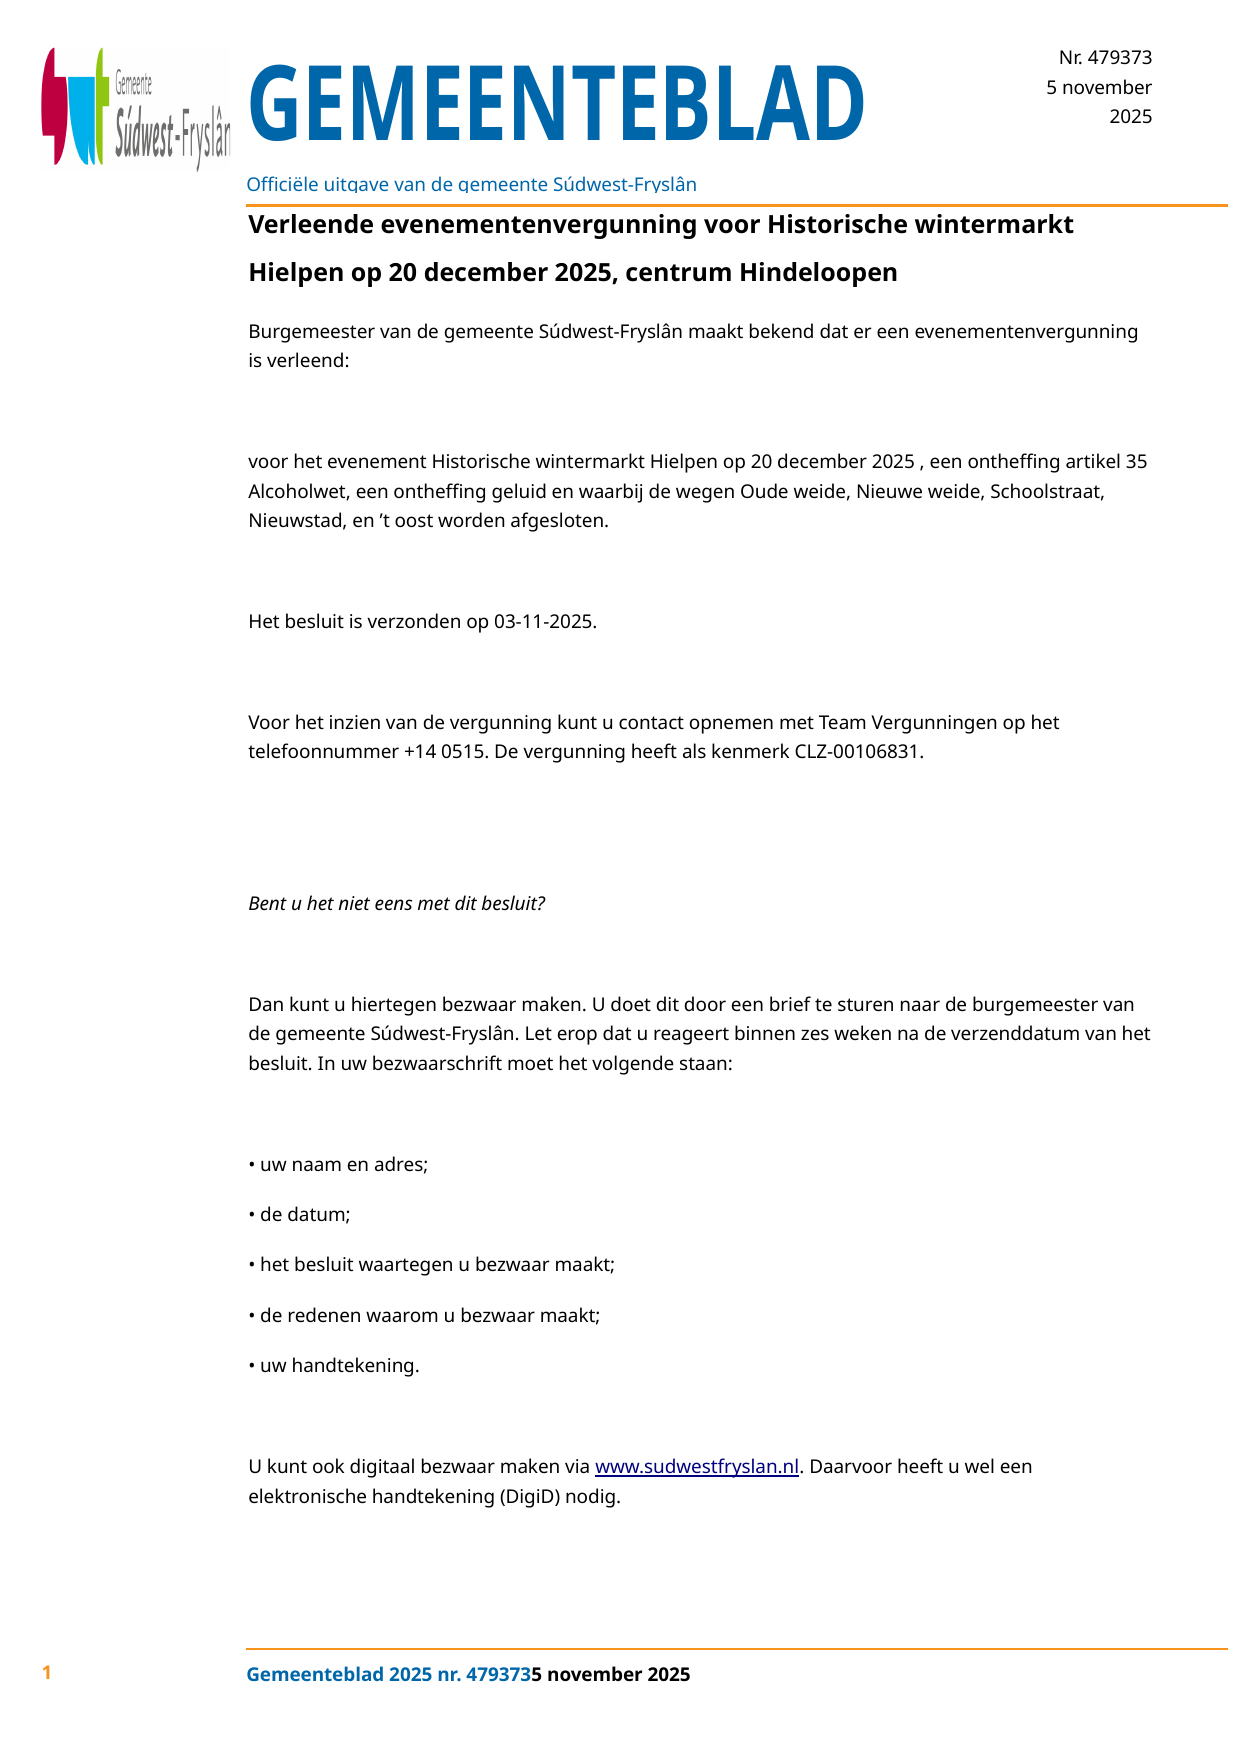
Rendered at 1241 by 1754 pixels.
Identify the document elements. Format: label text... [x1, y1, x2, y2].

text Bent u het niet eens met dit besluit? [248, 890, 1152, 916]
text • de redenen waarom u bezwaar maakt; [248, 1302, 1152, 1328]
picture [41, 47, 231, 172]
text Dan kunt u hiertegen bezwaar maken. U doet dit door een brief te sturen naar de burgemeester van de gemeente Súdwest-Fryslân. Let erop dat u reageert binnen zes weken na de verzenddatum van het besluit. In uw bezwaarschrift moet het volgende staan: [248, 991, 1152, 1076]
text U kunt ook digitaal bezwaar maken via www.sudwestfryslan.nl. Daarvoor heeft u wel een elektronische handtekening (DigiD) nodig. [248, 1453, 1152, 1509]
text Verleende evenementenvergunning voor Historische wintermarkt Hielpen op 20 december 2025, centrum Hindeloopen [248, 207, 1152, 288]
text Het besluit is verzonden op 03-11-2025. [248, 608, 1152, 634]
text voor het evenement Historische wintermarkt Hielpen op 20 december 2025 , een ontheffing artikel 35 Alcoholwet, een ontheffing geluid en waarbij de wegen Oude weide, Nieuwe weide, Schoolstraat, Nieuwstad, en ’t oost worden afgesloten. [248, 448, 1152, 533]
text Burgemeester van de gemeente Súdwest-Fryslân maakt bekend dat er een evenementenvergunning is verleend: [248, 318, 1152, 373]
text • uw naam en adres; [248, 1151, 1152, 1177]
text • het besluit waartegen u bezwaar maakt; [248, 1252, 1152, 1277]
text • uw handtekening. [248, 1352, 1152, 1378]
text • de datum; [248, 1201, 1152, 1227]
text Voor het inzien van de vergunning kunt u contact opnemen met Team Vergunningen op het telefoonnummer +14 0515. De vergunning heeft als kenmerk CLZ-00106831. [248, 709, 1152, 764]
